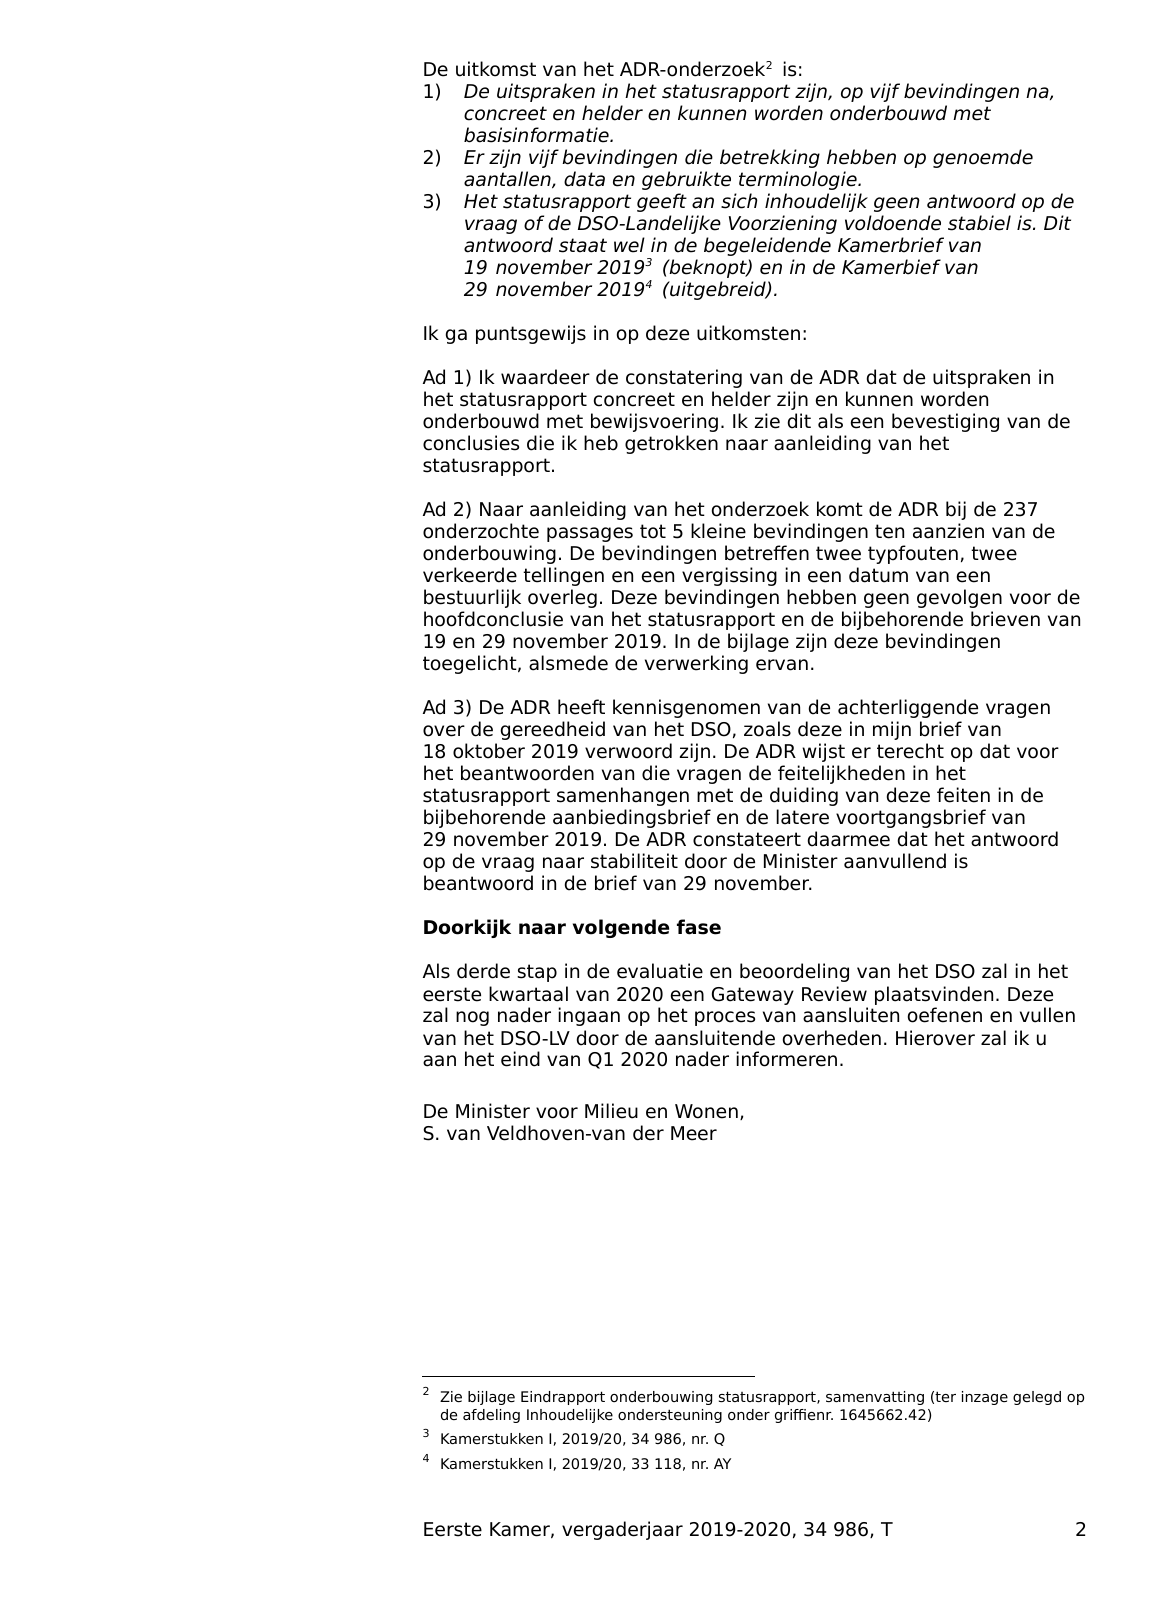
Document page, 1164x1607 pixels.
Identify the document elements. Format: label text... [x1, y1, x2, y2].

text Ad 2) Naar aanleiding van het onderzoek komt de ADR bij de 237 onderzochte passages tot 5 kleine bevindingen ten aanzien van de onderbouwing. De bevindingen betreffen twee typfouten, twee verkeerde tellingen en een vergissing in een datum van een bestuurlijk overleg. Deze bevindingen hebben geen gevolgen voor de hoofdconclusie van het statusrapport en de bijbehorende brieven van 19 en 29 november 2019. In de bijlage zijn deze bevindingen toegelicht, alsmede de verwerking ervan. [422, 499, 1087, 675]
text 3) Het statusrapport geeft an sich inhoudelijk geen antwoord op de vraag of de DSO-Landelijke Voorziening voldoende stabiel is. Dit antwoord staat wel in de begeleidende Kamerbrief van 19 november 2019 (beknopt) en in de Kamerbief van 29 november 2019 (uitgebreid). [422, 191, 1087, 301]
text Kamerstukken I, 2019/20, 34 986, nr. Q [422, 1427, 1087, 1449]
text Ad 3) De ADR heeft kennisgenomen van de achterliggende vragen over de gereedheid van het DSO, zoals deze in mijn brief van 18 oktober 2019 verwoord zijn. De ADR wijst er terecht op dat voor het beantwoorden van die vragen de feitelijkheden in het statusrapport samenhangen met de duiding van deze feiten in de bijbehorende aanbiedingsbrief en de latere voortgangsbrief van 29 november 2019. De ADR constateert daarmee dat het antwoord op de vraag naar stabiliteit door de Minister aanvullend is beantwoord in de brief van 29 november. [422, 697, 1087, 895]
text 1) De uitspraken in het statusrapport zijn, op vijf bevindingen na, concreet en helder en kunnen worden onderbouwd met basisinformatie. [422, 81, 1087, 147]
text Ik ga puntsgewijs in op deze uitkomsten: [422, 323, 1087, 345]
text De uitkomst van het ADR-onderzoek is: [422, 59, 1087, 81]
text Ad 1) Ik waardeer de constatering van de ADR dat de uitspraken in het statusrapport concreet en helder zijn en kunnen worden onderbouwd met bewijsvoering. Ik zie dit als een bevestiging van de conclusies die ik heb getrokken naar aanleiding van het statusrapport. [422, 367, 1087, 477]
text 2) Er zijn vijf bevindingen die betrekking hebben op genoemde aantallen, data en gebruikte terminologie. [422, 147, 1087, 191]
text Kamerstukken I, 2019/20, 33 118, nr. AY [422, 1452, 1087, 1474]
text Als derde stap in de evaluatie en beoordeling van het DSO zal in het eerste kwartaal van 2020 een Gateway Review plaatsvinden. Deze zal nog nader ingaan op het proces van aansluiten oefenen en vullen van het DSO-LV door de aansluitende overheden. Hierover zal ik u aan het eind van Q1 2020 nader informeren. [422, 961, 1087, 1071]
text Zie bijlage Eindrapport onderbouwing statusrapport, samenvatting (ter inzage gelegd op de afdeling Inhoudelijke ondersteuning onder griffienr. 1645662.42) [422, 1385, 1087, 1424]
text De Minister voor Milieu en Wonen, S. van Veldhoven-van der Meer [422, 1101, 1087, 1145]
subtitle Doorkijk naar volgende fase [422, 917, 1087, 939]
